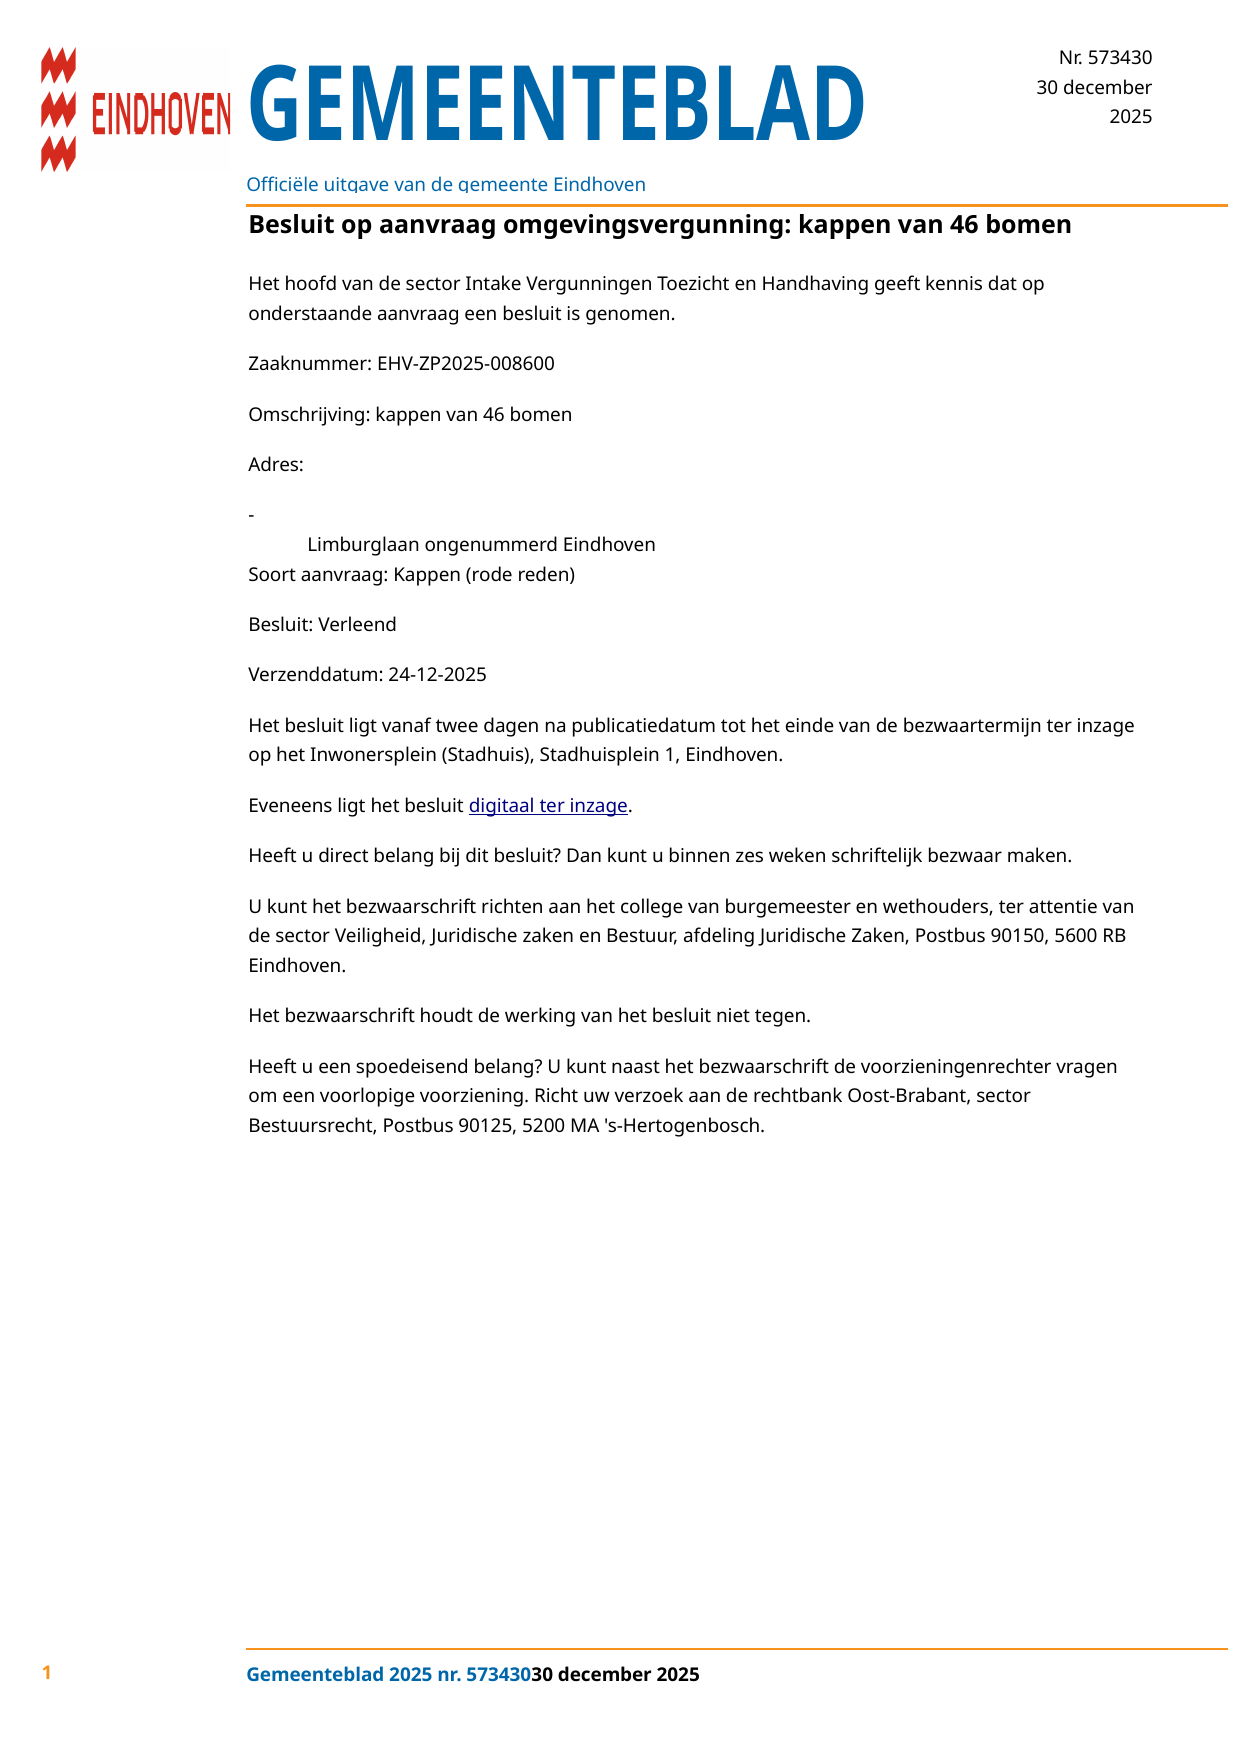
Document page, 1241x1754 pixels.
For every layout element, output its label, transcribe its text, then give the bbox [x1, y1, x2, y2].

list Limburglaan ongenummerd Eindhoven [248, 531, 1152, 557]
text Het bezwaarschrift houdt de werking van het besluit niet tegen. [248, 1002, 1152, 1028]
text Adres: [248, 451, 1152, 477]
text Heeft u een spoedeisend belang? U kunt naast het bezwaarschrift de voorzieningenrechter vragen om een voorlopige voorziening. Richt uw verzoek aan de rechtbank Oost-Brabant, sector Bestuursrecht, Postbus 90125, 5200 MA 's-Hertogenbosch. [248, 1053, 1152, 1138]
text Verzenddatum: 24-12-2025 [248, 662, 1152, 687]
text Heeft u direct belang bij dit besluit? Dan kunt u binnen zes weken schriftelijk bezwaar maken. [248, 842, 1152, 868]
text Eveneens ligt het besluit digitaal ter inzage. [248, 792, 1152, 818]
text Soort aanvraag: Kappen (rode reden) [248, 561, 1152, 586]
text Het hoofd van de sector Intake Vergunningen Toezicht en Handhaving geeft kennis dat op onderstaande aanvraag een besluit is genomen. [248, 270, 1152, 326]
text Het besluit ligt vanaf twee dagen na publicatiedatum tot het einde van de bezwaartermijn ter inzage op het Inwonersplein (Stadhuis), Stadhuisplein 1, Eindhoven. [248, 712, 1152, 767]
text Zaaknummer: EHV-ZP2025-008600 [248, 350, 1152, 376]
picture [41, 47, 231, 172]
text Omschrijving: kappen van 46 bomen [248, 401, 1152, 426]
text Besluit: Verleend [248, 611, 1152, 637]
text Besluit op aanvraag omgevingsvergunning: kappen van 46 bomen [248, 207, 1152, 241]
text U kunt het bezwaarschrift richten aan het college van burgemeester en wethouders, ter attentie van de sector Veiligheid, Juridische zaken en Bestuur, afdeling Juridische Zaken, Postbus 90150, 5600 RB Eindhoven. [248, 893, 1152, 978]
